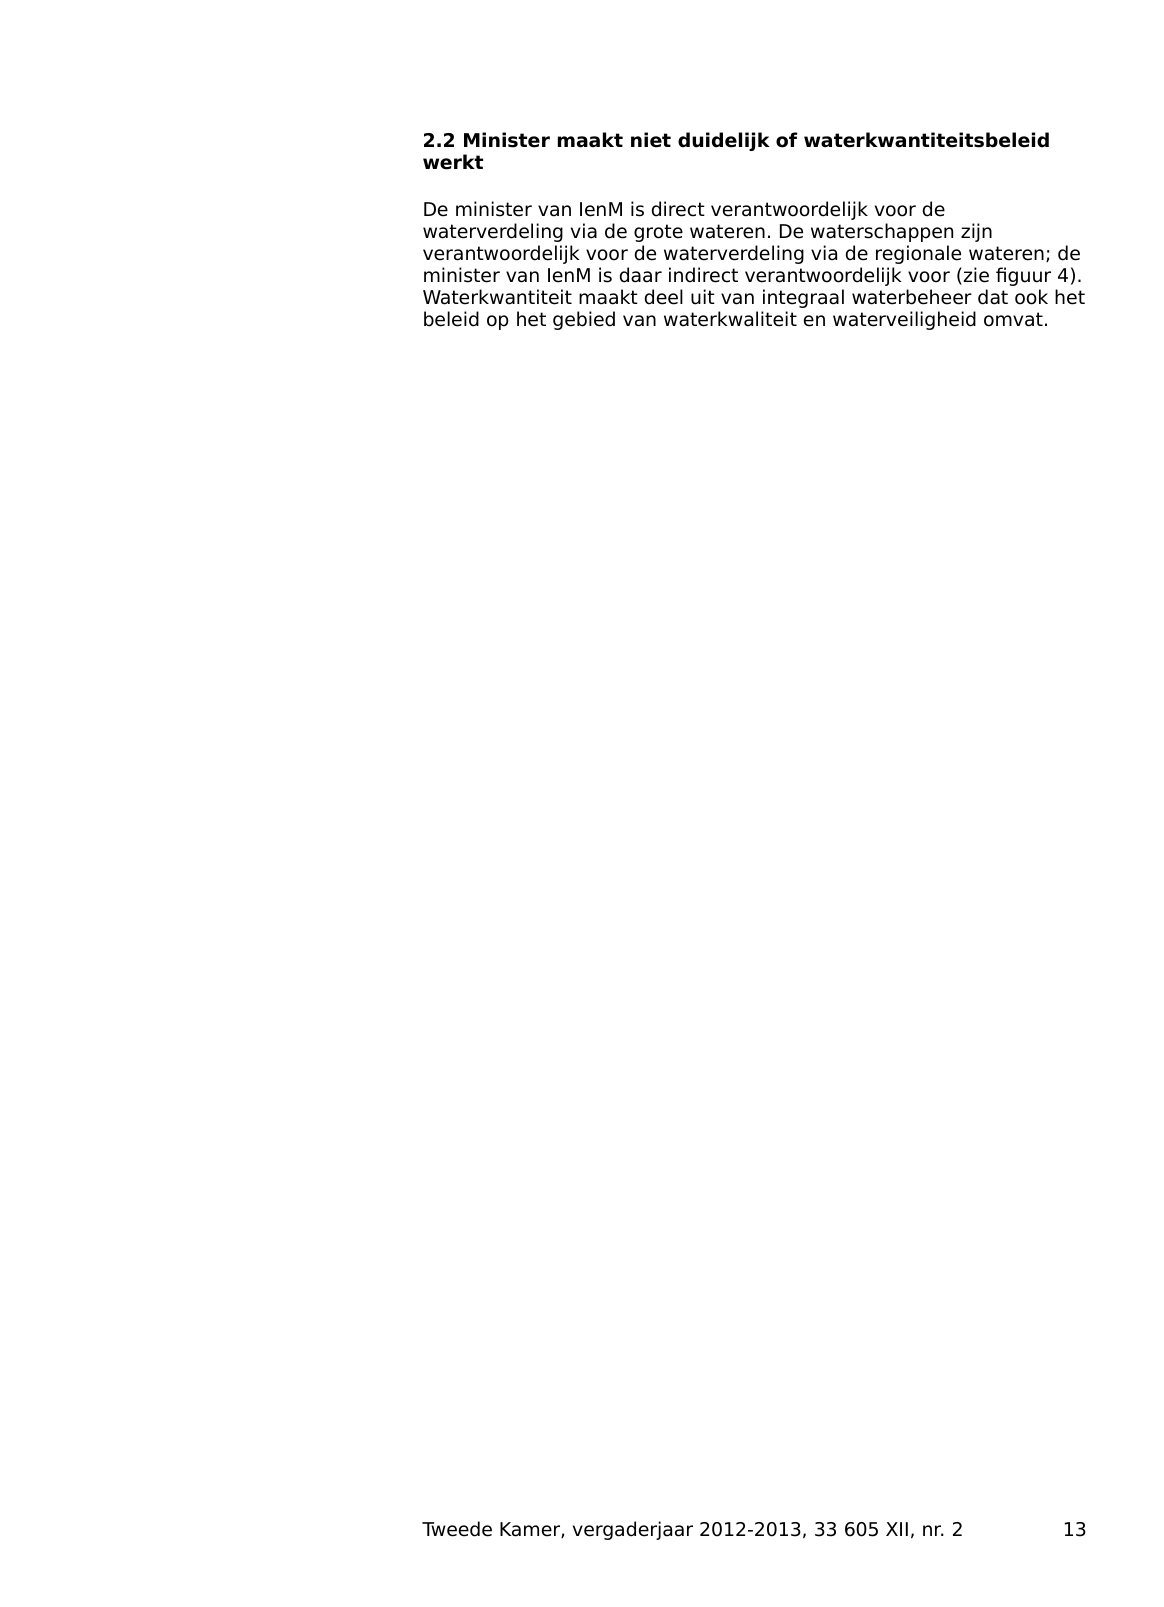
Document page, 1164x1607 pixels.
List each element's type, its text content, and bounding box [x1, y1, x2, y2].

text De minister van IenM is direct verantwoordelijk voor de waterverdeling via de grote wateren. De waterschappen zijn verantwoordelijk voor de waterverdeling via de regionale wateren; de minister van IenM is daar indirect verantwoordelijk voor (zie figuur 4). Waterkwantiteit maakt deel uit van integraal waterbeheer dat ook het beleid op het gebied van waterkwaliteit en waterveiligheid omvat. [422, 199, 1087, 331]
subtitle 2.2 Minister maakt niet duidelijk of waterkwantiteitsbeleid werkt [422, 130, 1087, 174]
